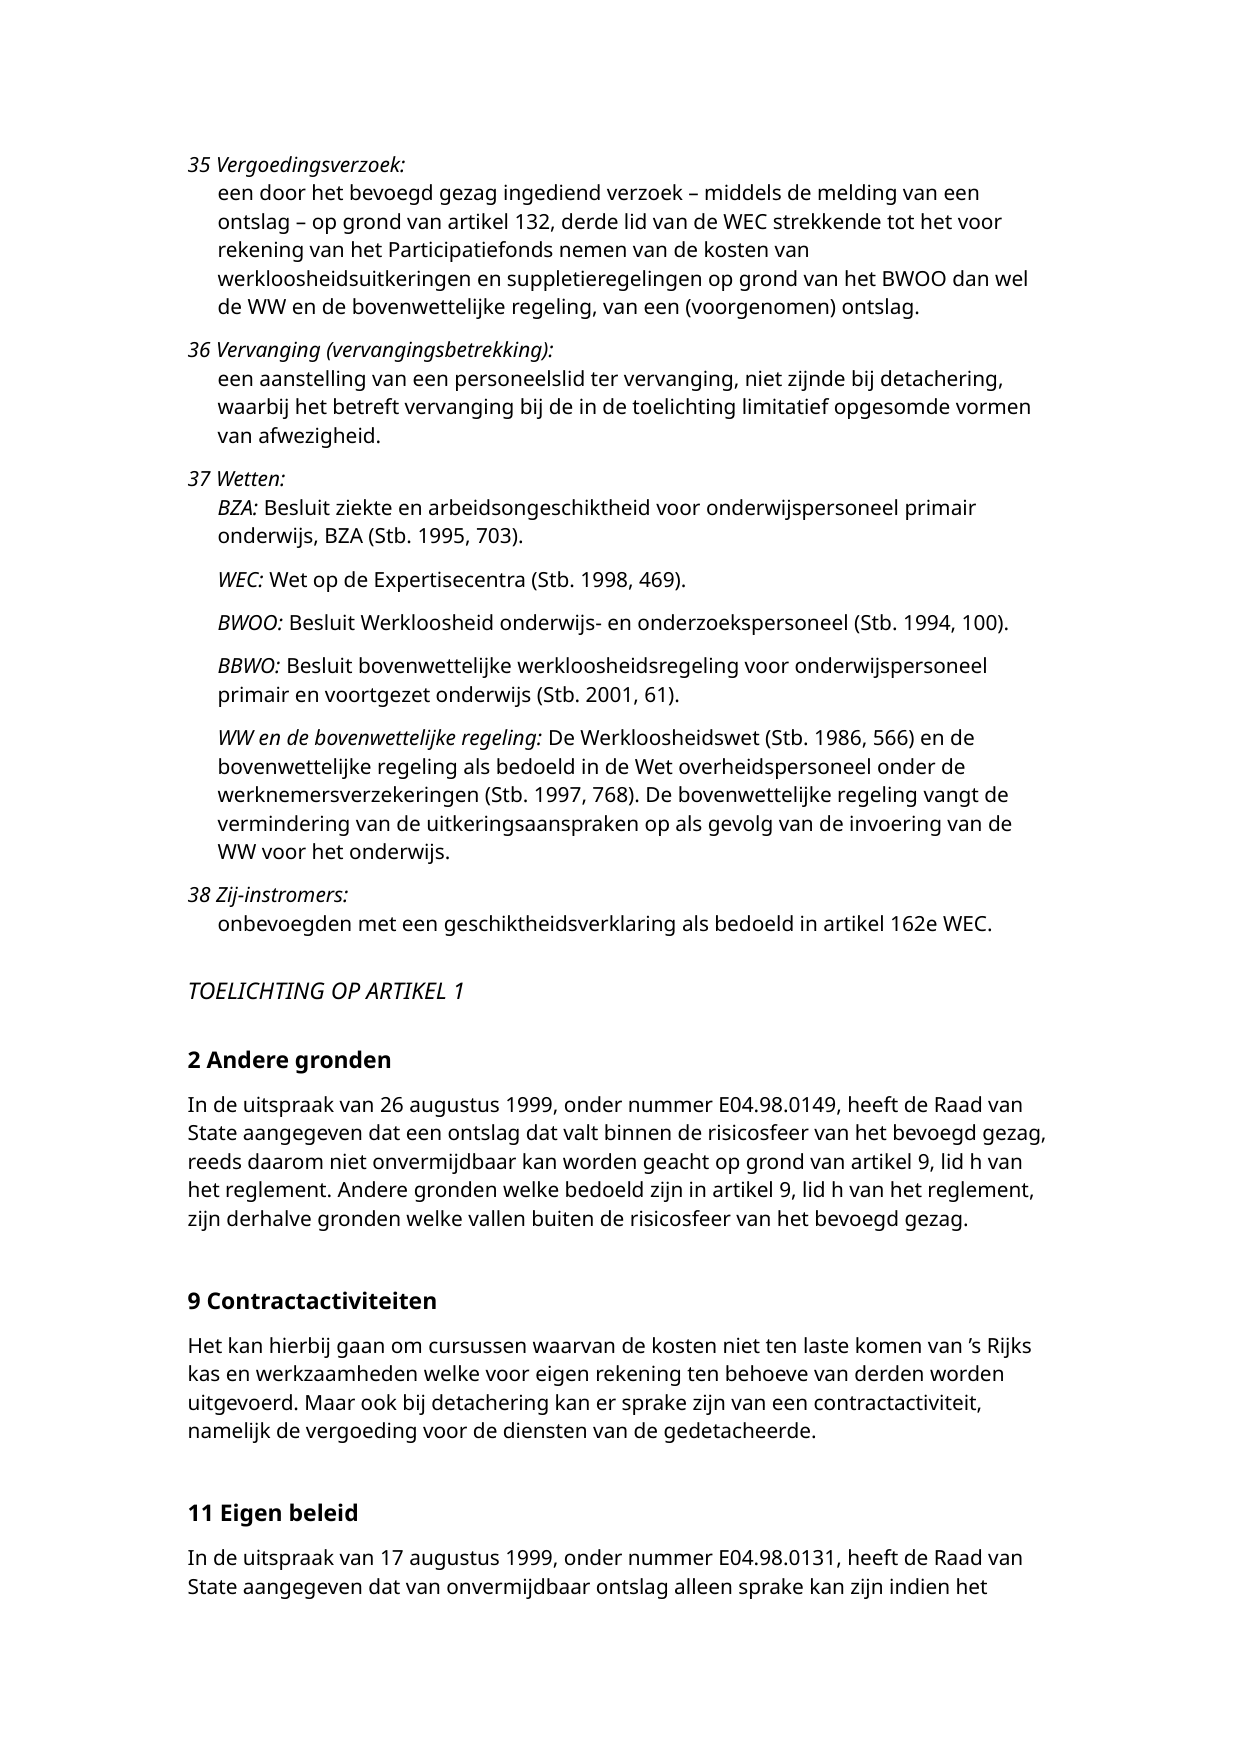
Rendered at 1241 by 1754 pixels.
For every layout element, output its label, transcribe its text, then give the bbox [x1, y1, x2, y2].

text een aanstelling van een personeelslid ter vervanging, niet zijnde bij detachering, waarbij het betreft vervanging bij de in de toelichting limitatief opgesomde vormen van afwezigheid. [217, 364, 1053, 449]
subtitle 9 Contractactiviteiten [187, 1285, 1053, 1316]
text In de uitspraak van 17 augustus 1999, onder nummer E04.98.0131, heeft de Raad van State aangegeven dat van onvermijdbaar ontslag alleen sprake kan zijn indien het [187, 1543, 1053, 1600]
text een door het bevoegd gezag ingediend verzoek – middels de melding van een ontslag – op grond van artikel 132, derde lid van de WEC strekkende tot het voor rekening van het Participatiefonds nemen van de kosten van werkloosheidsuitkeringen en suppletieregelingen op grond van het BWOO dan wel de WW en de bovenwettelijke regeling, van een (voorgenomen) ontslag. [217, 178, 1053, 321]
text In de uitspraak van 26 augustus 1999, onder nummer E04.98.0149, heeft de Raad van State aangegeven dat een ontslag dat valt binnen de risicosfeer van het bevoegd gezag, reeds daarom niet onvermijdbaar kan worden geacht op grond van artikel 9, lid h van het reglement. Andere gronden welke bedoeld zijn in artikel 9, lid h van het reglement, zijn derhalve gronden welke vallen buiten de risicosfeer van het bevoegd gezag. [187, 1090, 1053, 1232]
text 38 Zij-instromers: [187, 881, 1053, 909]
text BZA: Besluit ziekte en arbeidsongeschiktheid voor onderwijspersoneel primair onderwijs, BZA (Stb. 1995, 703). [217, 493, 1053, 550]
text WEC: Wet op de Expertisecentra (Stb. 1998, 469). [217, 565, 1053, 593]
subtitle 11 Eigen beleid [187, 1497, 1053, 1528]
text Het kan hierbij gaan om cursussen waarvan de kosten niet ten laste komen van ’s Rijks kas en werkzaamheden welke voor eigen rekening ten behoeve van derden worden uitgevoerd. Maar ook bij detachering kan er sprake zijn van een contractactiviteit, namelijk de vergoeding voor de diensten van de gedetacheerde. [187, 1331, 1053, 1445]
subtitle 2 Andere gronden [187, 1044, 1053, 1075]
text onbevoegden met een geschiktheidsverklaring als bedoeld in artikel 162e WEC. [217, 909, 1053, 937]
text BBWO: Besluit bovenwettelijke werkloosheidsregeling voor onderwijspersoneel primair en voortgezet onderwijs (Stb. 2001, 61). [217, 652, 1053, 708]
text 37 Wetten: [187, 464, 1053, 493]
text WW en de bovenwettelijke regeling: De Werkloosheidswet (Stb. 1986, 566) en de bovenwettelijke regeling als bedoeld in de Wet overheidspersoneel onder de werknemersverzekeringen (Stb. 1997, 768). De bovenwettelijke regeling vangt de vermindering van de uitkeringsaanspraken op als gevolg van de invoering van de WW voor het onderwijs. [217, 723, 1053, 866]
text BWOO: Besluit Werkloosheid onderwijs- en onderzoekspersoneel (Stb. 1994, 100). [217, 608, 1053, 637]
text 36 Vervanging (vervangingsbetrekking): [187, 336, 1053, 364]
subtitle TOELICHTING OP ARTIKEL 1 [187, 975, 1053, 1006]
text 35 Vergoedingsverzoek: [187, 150, 1053, 178]
